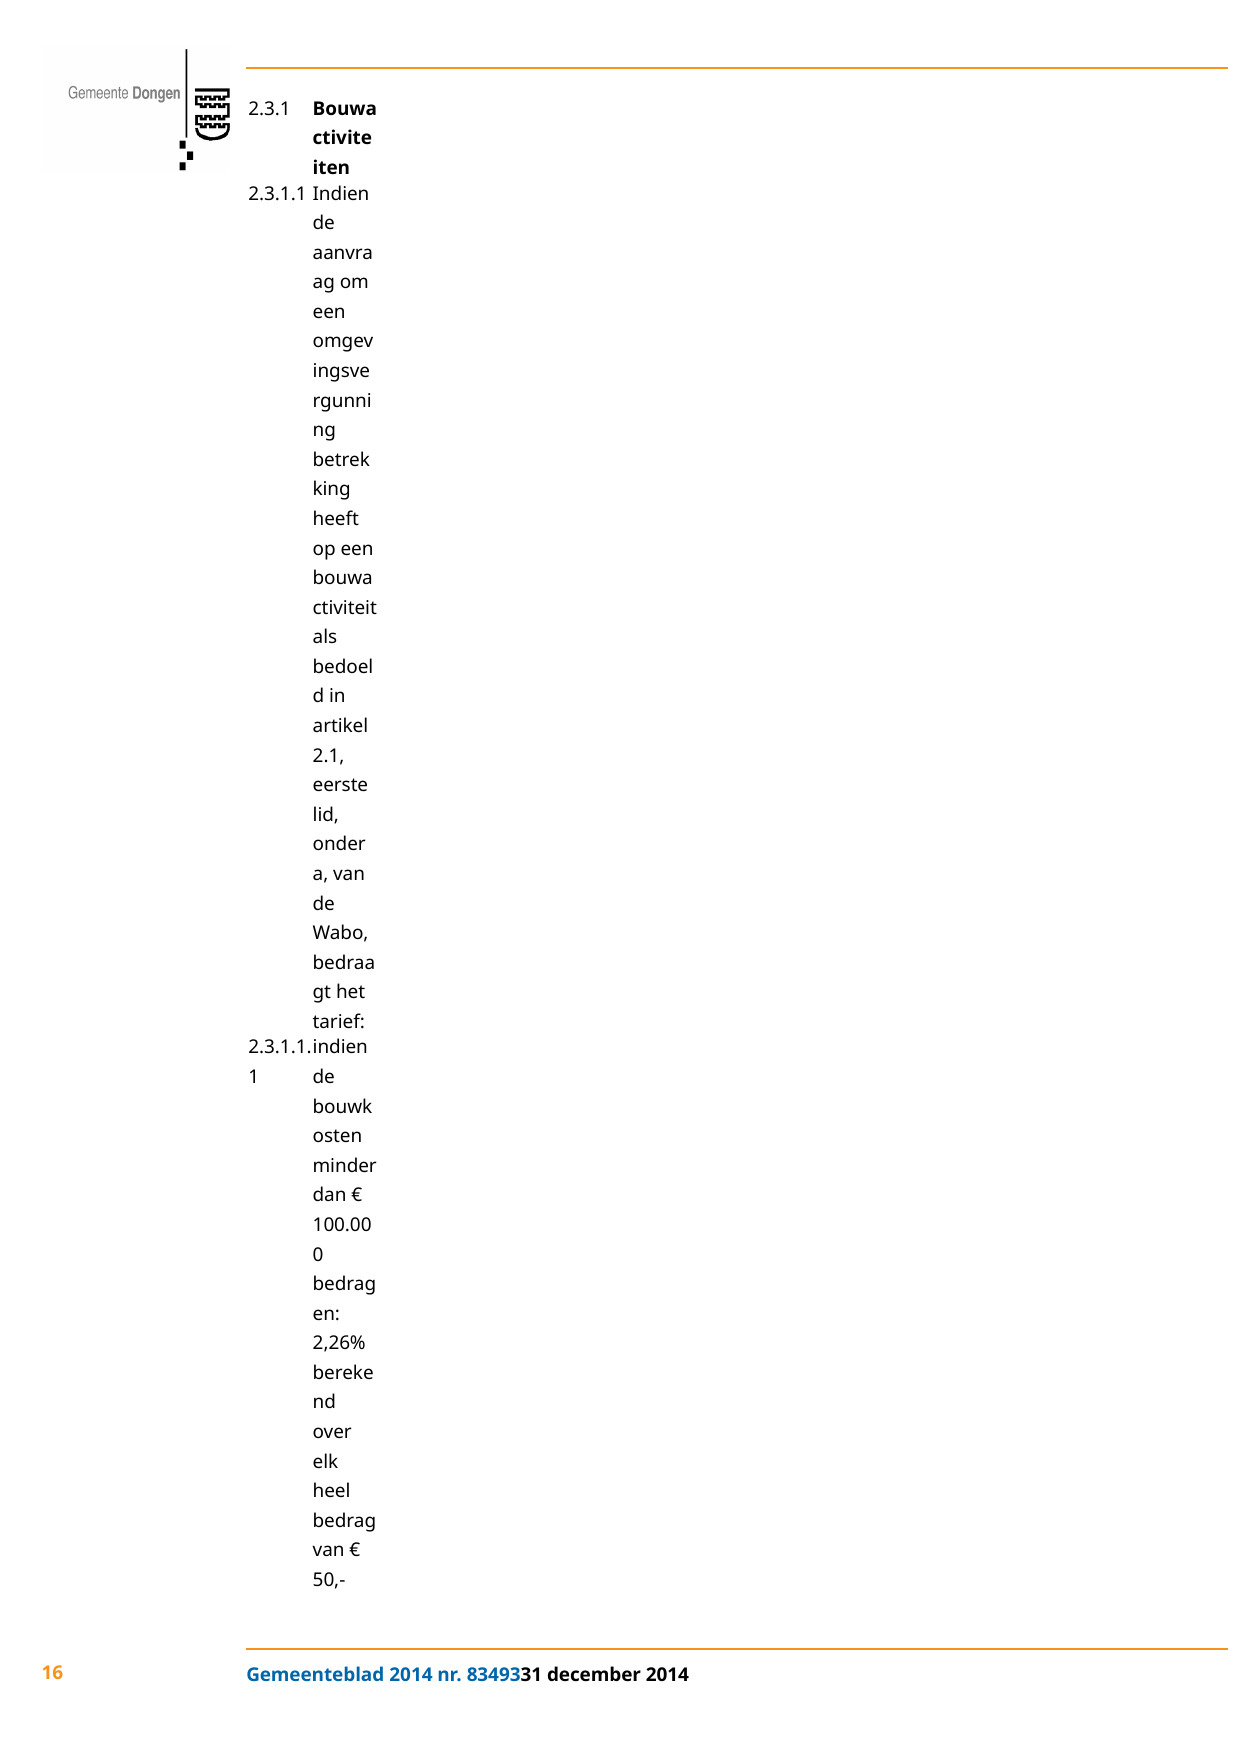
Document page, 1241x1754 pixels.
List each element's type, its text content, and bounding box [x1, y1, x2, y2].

table_cell Bouwactiviteiten [313, 95, 377, 180]
table_cell Indien de aanvraag om een omgevingsvergunning betrekking heeft op een bouwactiviteit als bedoeld in artikel 2.1, eerste lid, onder a, van de Wabo, bedraagt het tarief: [313, 180, 377, 1034]
table_cell indien de bouwkosten minder dan € 100.000 bedragen: 2,26% berekend over elk heel bedrag van € 50,- [313, 1034, 377, 1592]
picture [41, 47, 231, 172]
table_cell 2.3.1.1.1 [248, 1034, 312, 1592]
table_cell 2.3.1 [248, 95, 312, 180]
table_cell 2.3.1.1 [248, 180, 312, 1034]
